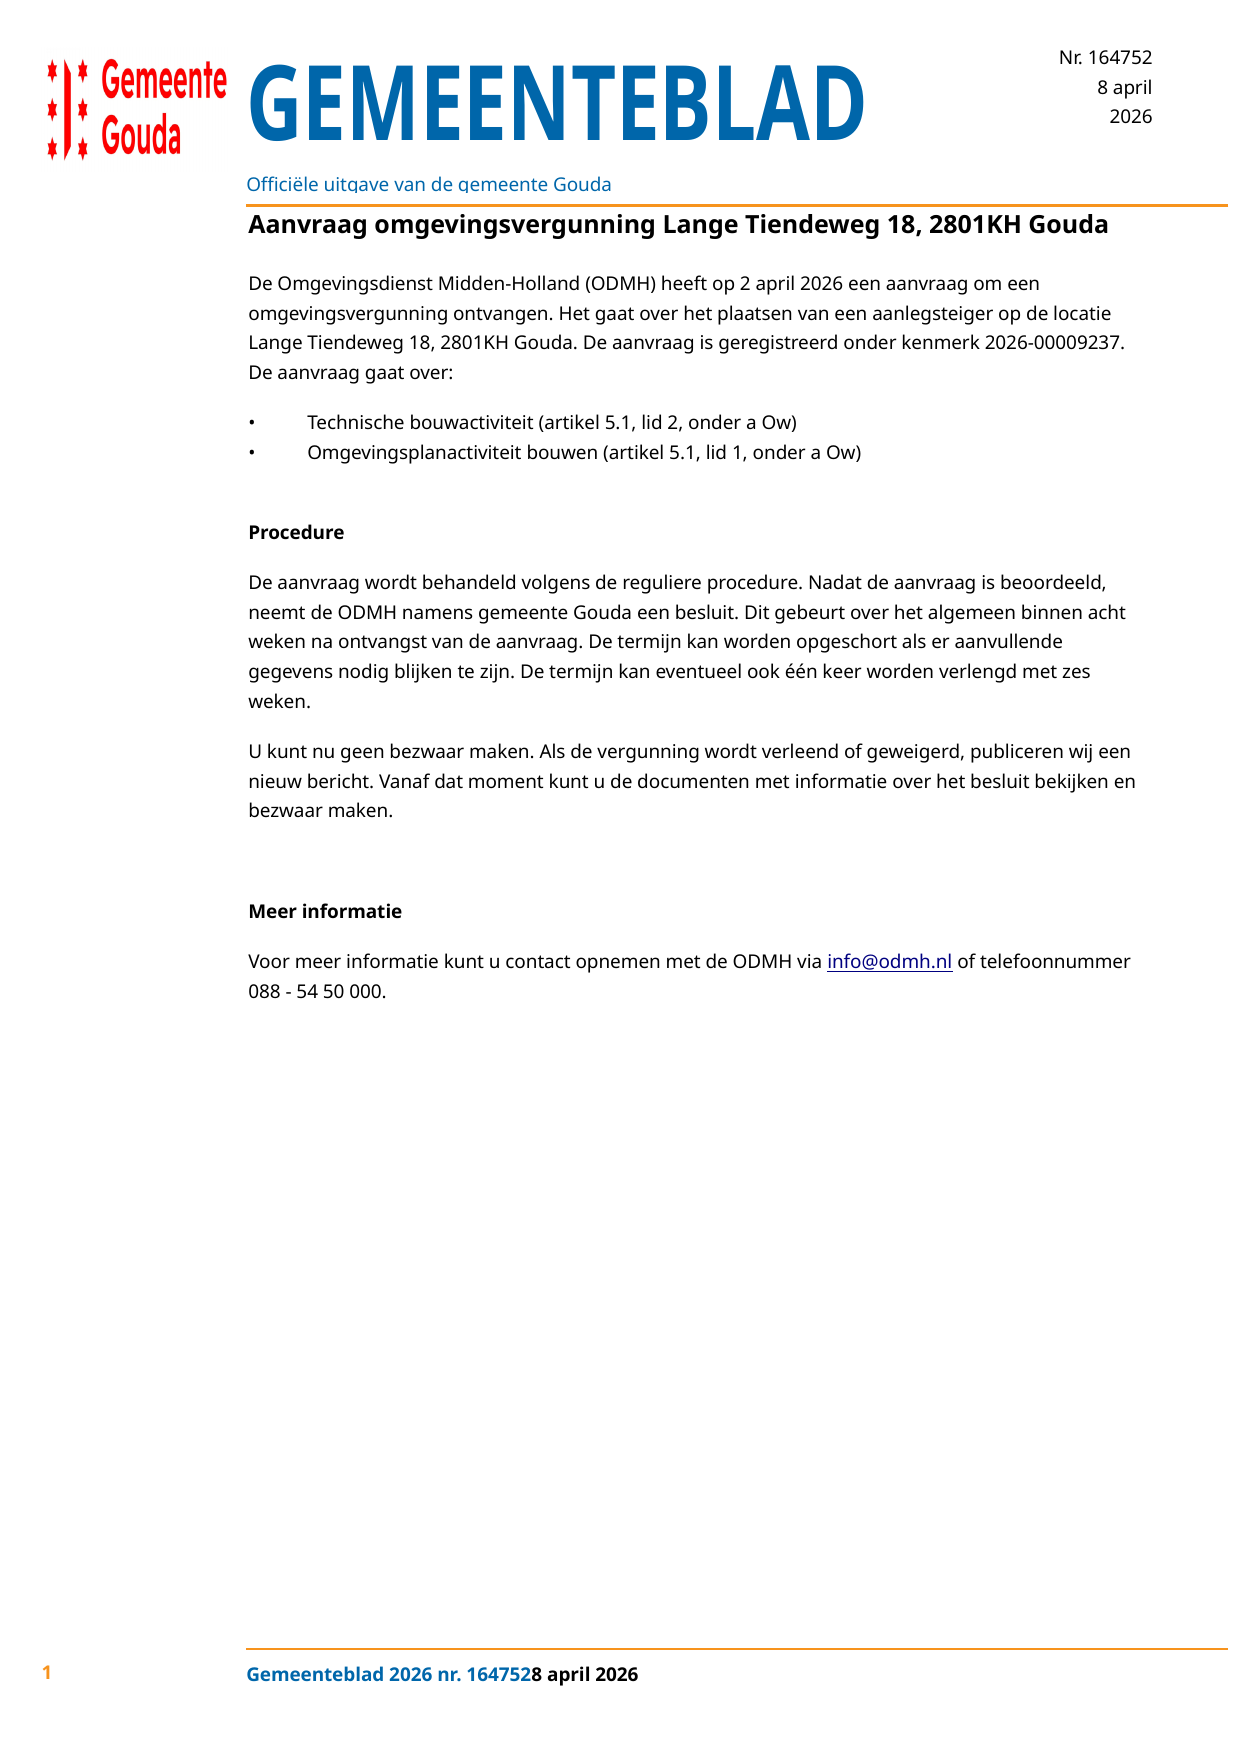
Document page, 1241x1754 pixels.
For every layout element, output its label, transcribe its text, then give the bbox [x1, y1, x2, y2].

text De Omgevingsdienst Midden-Holland (ODMH) heeft op 2 april 2026 een aanvraag om een omgevingsvergunning ontvangen. Het gaat over het plaatsen van een aanlegsteiger op de locatie Lange Tiendeweg 18, 2801KH Gouda. De aanvraag is geregistreerd onder kenmerk 2026-00009237. De aanvraag gaat over: [248, 270, 1152, 385]
text Aanvraag omgevingsvergunning Lange Tiendeweg 18, 2801KH Gouda [248, 207, 1152, 241]
list Omgevingsplanactiviteit bouwen (artikel 5.1, lid 1, onder a Ow) [248, 439, 1152, 465]
text U kunt nu geen bezwaar maken. Als de vergunning wordt verleend of geweigerd, publiceren wij een nieuw bericht. Vanaf dat moment kunt u de documenten met informatie over het besluit bekijken en bezwaar maken. [248, 738, 1152, 823]
picture [41, 47, 231, 172]
text Voor meer informatie kunt u contact opnemen met de ODMH via info@odmh.nl of telefoonnummer 088 - 54 50 000. [248, 949, 1152, 1004]
list Technische bouwactiviteit (artikel 5.1, lid 2, onder a Ow) [248, 409, 1152, 435]
text Procedure [248, 519, 1152, 545]
text Meer informatie [248, 898, 1152, 924]
text De aanvraag wordt behandeld volgens de reguliere procedure. Nadat de aanvraag is beoordeeld, neemt de ODMH namens gemeente Gouda een besluit. Dit gebeurt over het algemeen binnen acht weken na ontvangst van de aanvraag. De termijn kan worden opgeschort als er aanvullende gegevens nodig blijken te zijn. De termijn kan eventueel ook één keer worden verlengd met zes weken. [248, 569, 1152, 713]
